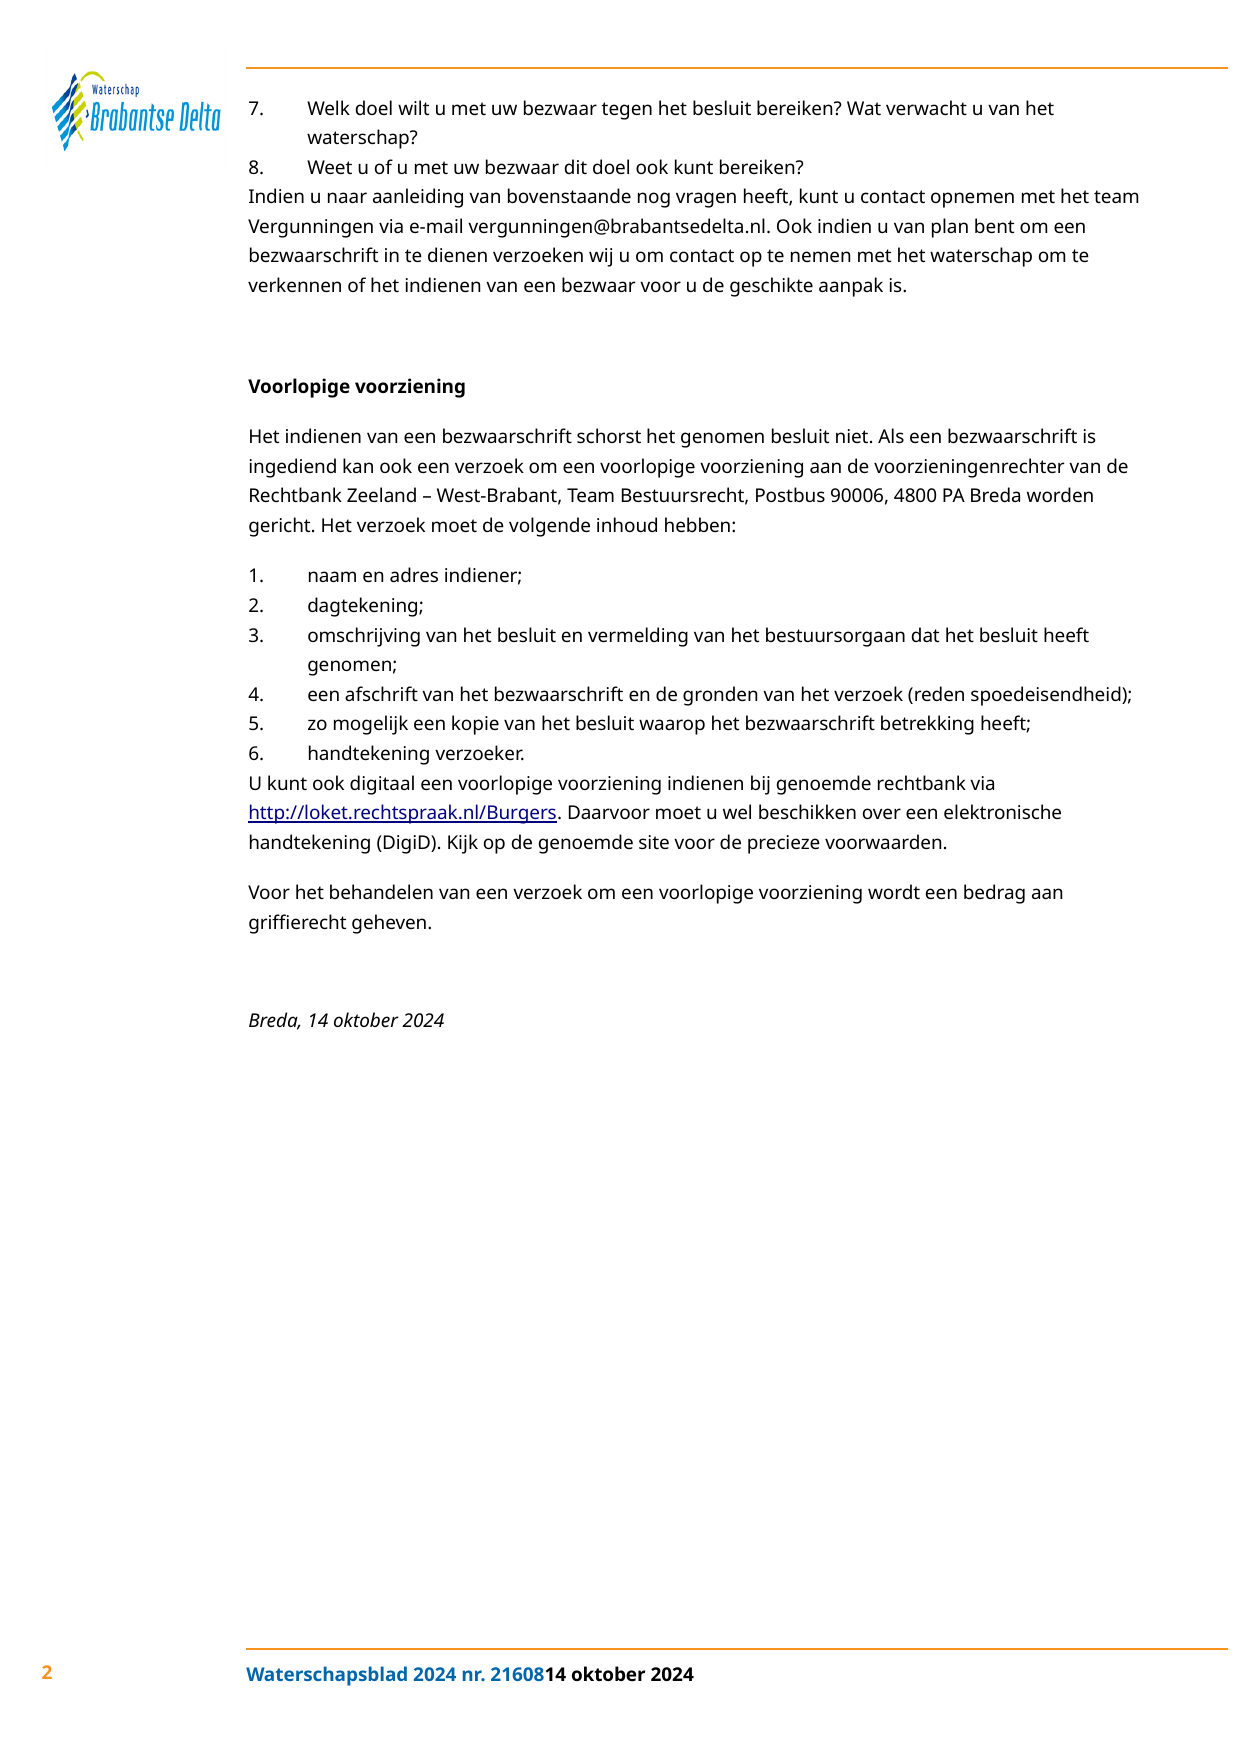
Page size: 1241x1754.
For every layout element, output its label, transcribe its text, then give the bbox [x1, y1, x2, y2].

list zo mogelijk een kopie van het besluit waarop het bezwaarschrift betrekking heeft; [248, 711, 1152, 736]
text Indien u naar aanleiding van bovenstaande nog vragen heeft, kunt u contact opnemen met het team Vergunningen via e-mail vergunningen@brabantsedelta.nl. Ook indien u van plan bent om een bezwaarschrift in te dienen verzoeken wij u om contact op te nemen met het waterschap om te verkennen of het indienen van een bezwaar voor u de geschikte aanpak is. [248, 183, 1152, 298]
text Het indienen van een bezwaarschrift schorst het genomen besluit niet. Als een bezwaarschrift is ingediend kan ook een verzoek om een voorlopige voorziening aan de voorzieningenrechter van de Rechtbank Zeeland – West-Brabant, Team Bestuursrecht, Postbus 90006, 4800 PA Breda worden gericht. Het verzoek moet de volgende inhoud hebben: [248, 423, 1152, 538]
list Weet u of u met uw bezwaar dit doel ook kunt bereiken? [248, 154, 1152, 180]
list omschrijving van het besluit en vermelding van het bestuursorgaan dat het besluit heeft genomen; [248, 622, 1152, 677]
list een afschrift van het bezwaarschrift en de gronden van het verzoek (reden spoedeisendheid); [248, 681, 1152, 707]
text U kunt ook digitaal een voorlopige voorziening indienen bij genoemde rechtbank via http://loket.rechtspraak.nl/Burgers. Daarvoor moet u wel beschikken over een elektronische handtekening (DigiD). Kijk op de genoemde site voor de precieze voorwaarden. [248, 770, 1152, 855]
list Welk doel wilt u met uw bezwaar tegen het besluit bereiken? Wat verwacht u van het waterschap? [248, 95, 1152, 150]
text Voorlopige voorziening [248, 373, 1152, 399]
text Voor het behandelen van een verzoek om een voorlopige voorziening wordt een bedrag aan griffierecht geheven. [248, 879, 1152, 935]
picture [41, 47, 231, 172]
list handtekening verzoeker. [248, 740, 1152, 766]
text Breda, 14 oktober 2024 [248, 1007, 1152, 1033]
list dagtekening; [248, 592, 1152, 618]
list naam en adres indiener; [248, 563, 1152, 588]
